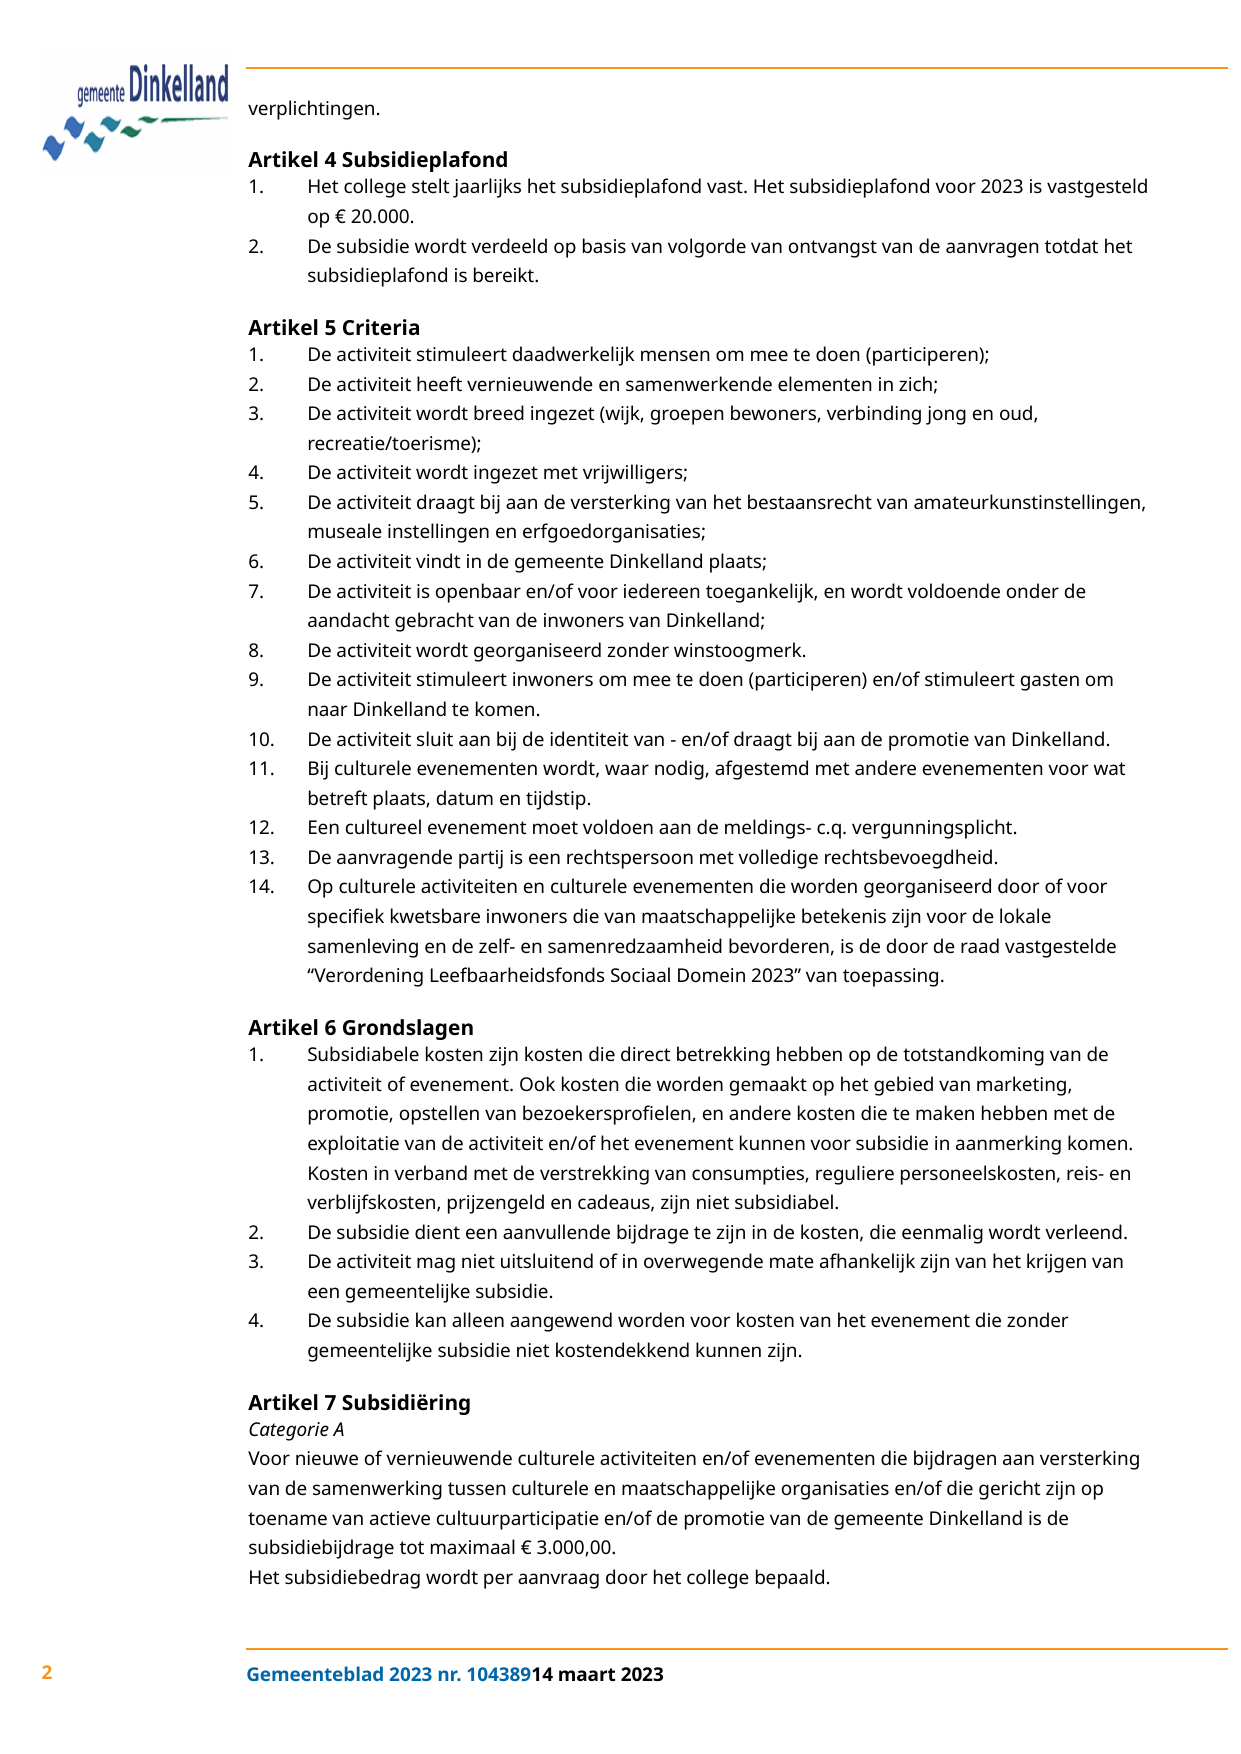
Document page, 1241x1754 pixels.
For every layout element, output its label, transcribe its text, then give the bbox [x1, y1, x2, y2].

list De activiteit is openbaar en/of voor iedereen toegankelijk, en wordt voldoende onder de aandacht gebracht van de inwoners van Dinkelland; [248, 578, 1152, 633]
list Een cultureel evenement moet voldoen aan de meldings- c.q. vergunningsplicht. [248, 814, 1152, 840]
text Artikel 7 Subsidiëring [248, 1388, 1152, 1416]
list De activiteit vindt in de gemeente Dinkelland plaats; [248, 548, 1152, 574]
text Categorie A [248, 1416, 1152, 1442]
list De aanvragende partij is een rechtspersoon met volledige rechtsbevoegdheid. [248, 844, 1152, 870]
list De activiteit wordt georganiseerd zonder winstoogmerk. [248, 637, 1152, 663]
list De activiteit heeft vernieuwende en samenwerkende elementen in zich; [248, 371, 1152, 397]
list De activiteit draagt bij aan de versterking van het bestaansrecht van amateurkunstinstellingen, museale instellingen en erfgoedorganisaties; [248, 489, 1152, 544]
picture [41, 47, 231, 172]
list De subsidie dient een aanvullende bijdrage te zijn in de kosten, die eenmalig wordt verleend. [248, 1219, 1152, 1244]
list De activiteit sluit aan bij de identiteit van - en/of draagt bij aan de promotie van Dinkelland. [248, 726, 1152, 752]
list Bij culturele evenementen wordt, waar nodig, afgestemd met andere evenementen voor wat betreft plaats, datum en tijdstip. [248, 755, 1152, 811]
text Voor nieuwe of vernieuwende culturele activiteiten en/of evenementen die bijdragen aan versterking van de samenwerking tussen culturele en maatschappelijke organisaties en/of die gericht zijn op toename van actieve cultuurparticipatie en/of de promotie van de gemeente Dinkelland is de subsidiebijdrage tot maximaal € 3.000,00. [248, 1446, 1152, 1560]
list De activiteit wordt breed ingezet (wijk, groepen bewoners, verbinding jong en oud, recreatie/toerisme); [248, 400, 1152, 456]
list Kosten in verband met de verstrekking van consumpties, reguliere personeelskosten, reis- en verblijfskosten, prijzengeld en cadeaus, zijn niet subsidiabel. [248, 1160, 1152, 1215]
text Artikel 4 Subsidieplafond [248, 145, 1152, 174]
list De activiteit stimuleert daadwerkelijk mensen om mee te doen (participeren); [248, 341, 1152, 367]
text Artikel 5 Criteria [248, 313, 1152, 341]
list Subsidiabele kosten zijn kosten die direct betrekking hebben op de totstandkoming van de activiteit of evenement. Ook kosten die worden gemaakt op het gebied van marketing, promotie, opstellen van bezoekersprofielen, en andere kosten die te maken hebben met de exploitatie van de activiteit en/of het evenement kunnen voor subsidie in aanmerking komen. [248, 1041, 1152, 1156]
text Artikel 6 Grondslagen [248, 1013, 1152, 1041]
text Het subsidiebedrag wordt per aanvraag door het college bepaald. [248, 1564, 1152, 1590]
list De activiteit stimuleert inwoners om mee te doen (participeren) en/of stimuleert gasten om naar Dinkelland te komen. [248, 667, 1152, 722]
list De subsidie wordt verdeeld op basis van volgorde van ontvangst van de aanvragen totdat het subsidieplafond is bereikt. [248, 233, 1152, 288]
text verplichtingen. [248, 95, 1152, 121]
list Op culturele activiteiten en culturele evenementen die worden georganiseerd door of voor specifiek kwetsbare inwoners die van maatschappelijke betekenis zijn voor de lokale samenleving en de zelf- en samenredzaamheid bevorderen, is de door de raad vastgestelde “Verordening Leefbaarheidsfonds Sociaal Domein 2023” van toepassing. [248, 874, 1152, 988]
list De subsidie kan alleen aangewend worden voor kosten van het evenement die zonder gemeentelijke subsidie niet kostendekkend kunnen zijn. [248, 1308, 1152, 1363]
list De activiteit mag niet uitsluitend of in overwegende mate afhankelijk zijn van het krijgen van een gemeentelijke subsidie. [248, 1248, 1152, 1304]
list De activiteit wordt ingezet met vrijwilligers; [248, 459, 1152, 485]
list Het college stelt jaarlijks het subsidieplafond vast. Het subsidieplafond voor 2023 is vastgesteld op € 20.000. [248, 174, 1152, 229]
